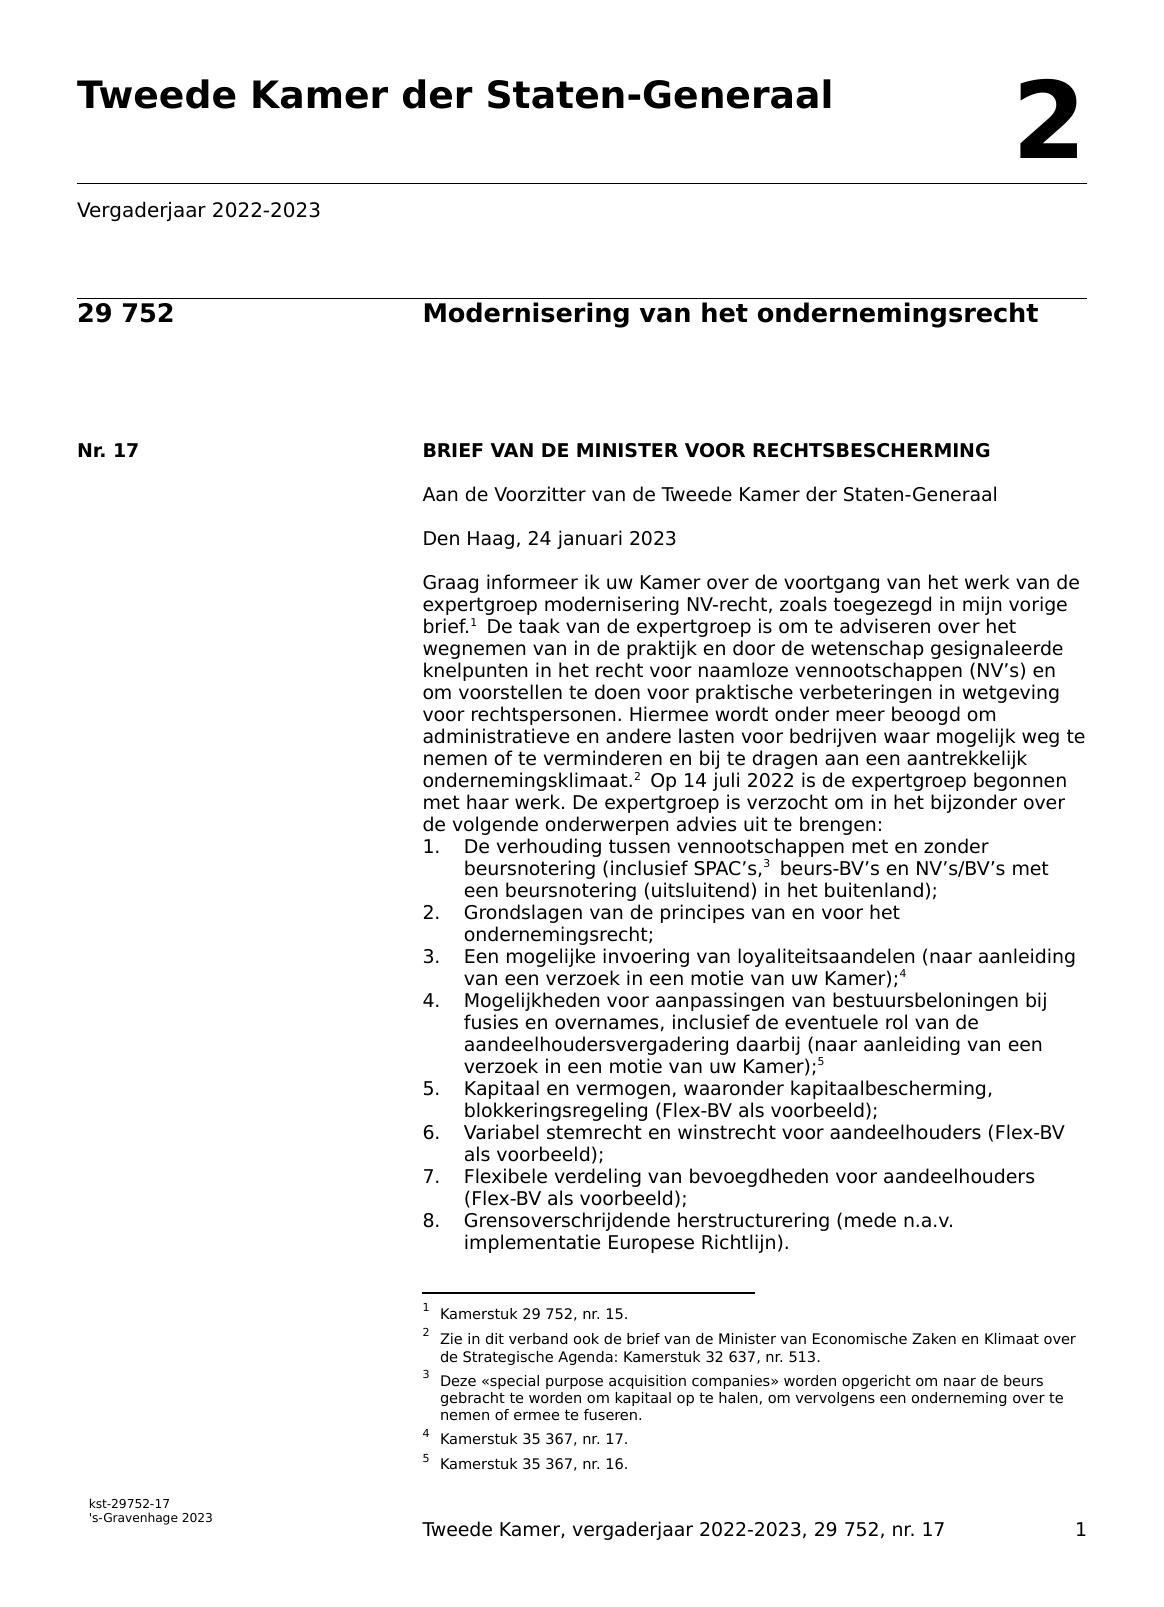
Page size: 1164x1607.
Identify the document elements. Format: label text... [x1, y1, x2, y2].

text Kamerstuk 35 367, nr. 16. [422, 1452, 1087, 1474]
text Kamerstuk 35 367, nr. 17. [422, 1427, 1087, 1449]
text 8. Grensoverschrijdende herstructurering (mede n.a.v. implementatie Europese Richtlijn). [422, 1209, 1087, 1253]
table_cell Vergaderjaar 2022-2023 [77, 184, 1087, 298]
text 5. Kapitaal en vermogen, waaronder kapitaalbescherming, blokkeringsregeling (Flex-BV als voorbeeld); [422, 1078, 1087, 1122]
text Deze «special purpose acquisition companies» worden opgericht om naar de beurs gebracht te worden om kapitaal op te halen, om vervolgens een onderneming over te nemen of ermee te fuseren. [422, 1368, 1087, 1424]
text Aan de Voorzitter van de Tweede Kamer der Staten-Generaal [422, 484, 1087, 506]
subtitle 29 752 Modernisering van het ondernemingsrecht [77, 299, 1087, 329]
text 1. De verhouding tussen vennootschappen met en zonder beursnotering (inclusief SPAC’s, beurs-BV’s en NV’s/BV’s met een beursnotering (uitsluitend) in het buitenland); [422, 836, 1087, 902]
text 's-Gravenhage 2023 [88, 1511, 323, 1525]
text Zie in dit verband ook de brief van de Minister van Economische Zaken en Klimaat over de Strategische Agenda: Kamerstuk 32 637, nr. 513. [422, 1327, 1087, 1366]
text 6. Variabel stemrecht en winstrecht voor aandeelhouders (Flex-BV als voorbeeld); [422, 1122, 1087, 1166]
text 2. Grondslagen van de principes van en voor het ondernemingsrecht; [422, 902, 1087, 946]
text 7. Flexibele verdeling van bevoegdheden voor aandeelhouders (Flex-BV als voorbeeld); [422, 1166, 1087, 1209]
text Den Haag, 24 januari 2023 [422, 528, 1087, 550]
table_header Tweede Kamer der Staten-Generaal [77, 59, 886, 183]
text 3. Een mogelijke invoering van loyaliteitsaandelen (naar aanleiding van een verzoek in een motie van uw Kamer); [422, 946, 1087, 990]
text kst-29752-17 [88, 1497, 323, 1511]
text 4. Mogelijkheden voor aanpassingen van bestuursbeloningen bij fusies en overnames, inclusief de eventuele rol van de aandeelhoudersvergadering daarbij (naar aanleiding van een verzoek in een motie van uw Kamer); [422, 990, 1087, 1078]
table_header 2 [886, 59, 1087, 183]
text Kamerstuk 29 752, nr. 15. [422, 1302, 1087, 1324]
text Graag informeer ik uw Kamer over de voortgang van het werk van de expertgroep modernisering NV-recht, zoals toegezegd in mijn vorige brief. De taak van de expertgroep is om te adviseren over het wegnemen van in de praktijk en door de wetenschap gesignaleerde knelpunten in het recht voor naamloze vennootschappen (NV’s) en om voorstellen te doen voor praktische verbeteringen in wetgeving voor rechtspersonen. Hiermee wordt onder meer beoogd om administratieve en andere lasten voor bedrijven waar mogelijk weg te nemen of te verminderen en bij te dragen aan een aantrekkelijk ondernemingsklimaat. Op 14 juli 2022 is de expertgroep begonnen met haar werk. De expertgroep is verzocht om in het bijzonder over de volgende onderwerpen advies uit te brengen: [422, 572, 1087, 836]
subtitle Nr. 17 BRIEF VAN DE MINISTER VOOR RECHTSBESCHERMING [77, 440, 1087, 462]
